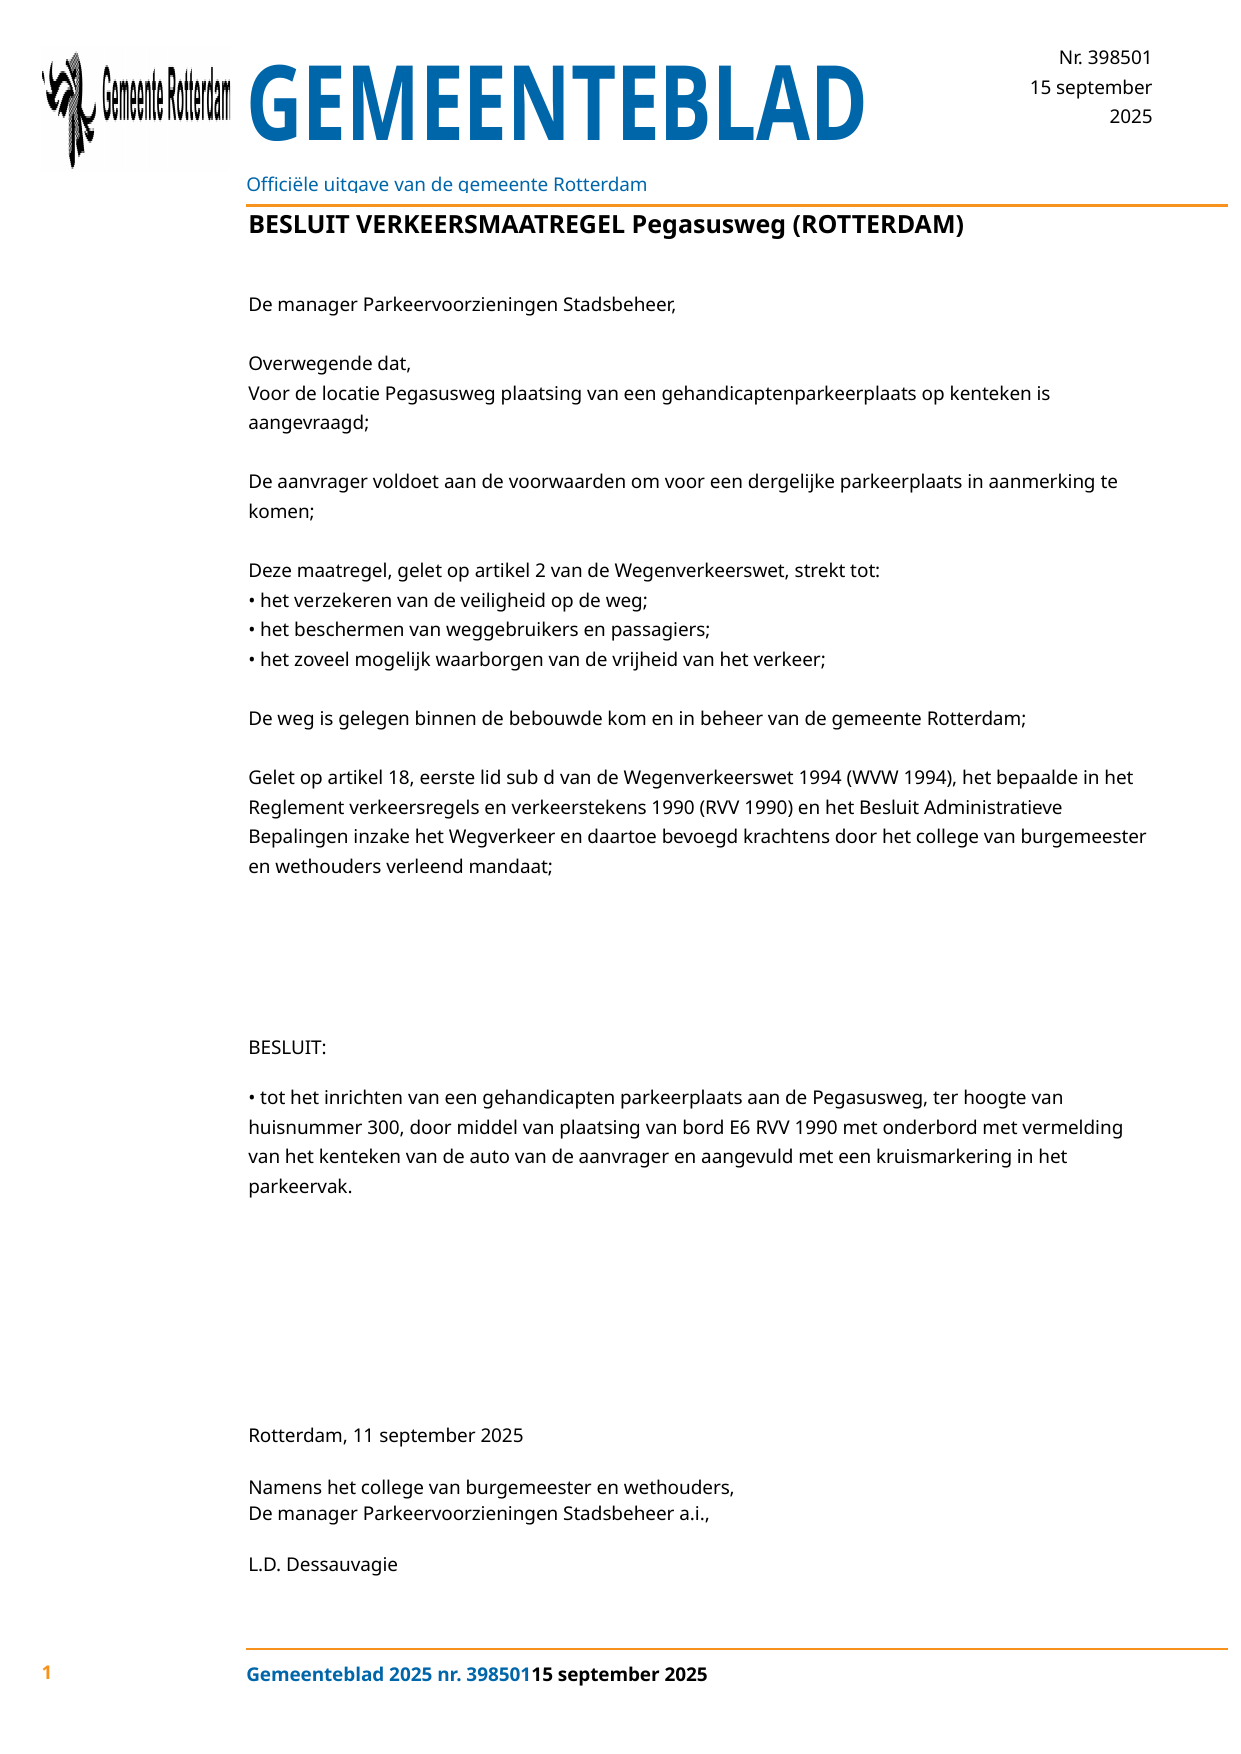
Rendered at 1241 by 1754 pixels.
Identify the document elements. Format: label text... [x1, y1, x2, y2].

text • het beschermen van weggebruikers en passagiers; [248, 616, 1152, 642]
picture [41, 47, 231, 172]
text BESLUIT VERKEERSMAATREGEL Pegasusweg (ROTTERDAM) [248, 207, 1152, 241]
text De manager Parkeervoorzieningen Stadsbeheer, [248, 291, 1152, 317]
text BESLUIT: [248, 1034, 1152, 1060]
text De aanvrager voldoet aan de voorwaarden om voor een dergelijke parkeerplaats in aanmerking te komen; [248, 468, 1152, 524]
text • het zoveel mogelijk waarborgen van de vrijheid van het verkeer; [248, 646, 1152, 672]
text • het verzekeren van de veiligheid op de weg; [248, 587, 1152, 613]
text Namens het college van burgemeester en wethouders, [248, 1474, 1152, 1500]
text Rotterdam, 11 september 2025 [248, 1423, 1152, 1448]
text • tot het inrichten van een gehandicapten parkeerplaats aan de Pegasusweg, ter hoogte van huisnummer 300, door middel van plaatsing van bord E6 RVV 1990 met onderbord met vermelding van het kenteken van de auto van de aanvrager en aangevuld met een kruismarkering in het parkeervak. [248, 1084, 1152, 1199]
text Voor de locatie Pegasusweg plaatsing van een gehandicaptenparkeerplaats op kenteken is aangevraagd; [248, 380, 1152, 435]
text Deze maatregel, gelet op artikel 2 van de Wegenverkeerswet, strekt tot: [248, 557, 1152, 583]
text Gelet op artikel 18, eerste lid sub d van de Wegenverkeerswet 1994 (WVW 1994), het bepaalde in het Reglement verkeersregels en verkeerstekens 1990 (RVV 1990) en het Besluit Administratieve Bepalingen inzake het Wegverkeer en daartoe bevoegd krachtens door het college van burgemeester en wethouders verleend mandaat; [248, 764, 1152, 879]
text L.D. Dessauvagie [248, 1551, 1152, 1577]
text De weg is gelegen binnen de bebouwde kom en in beheer van de gemeente Rotterdam; [248, 705, 1152, 731]
text De manager Parkeervoorzieningen Stadsbeheer a.i., [248, 1500, 1152, 1526]
text Overwegende dat, [248, 350, 1152, 376]
